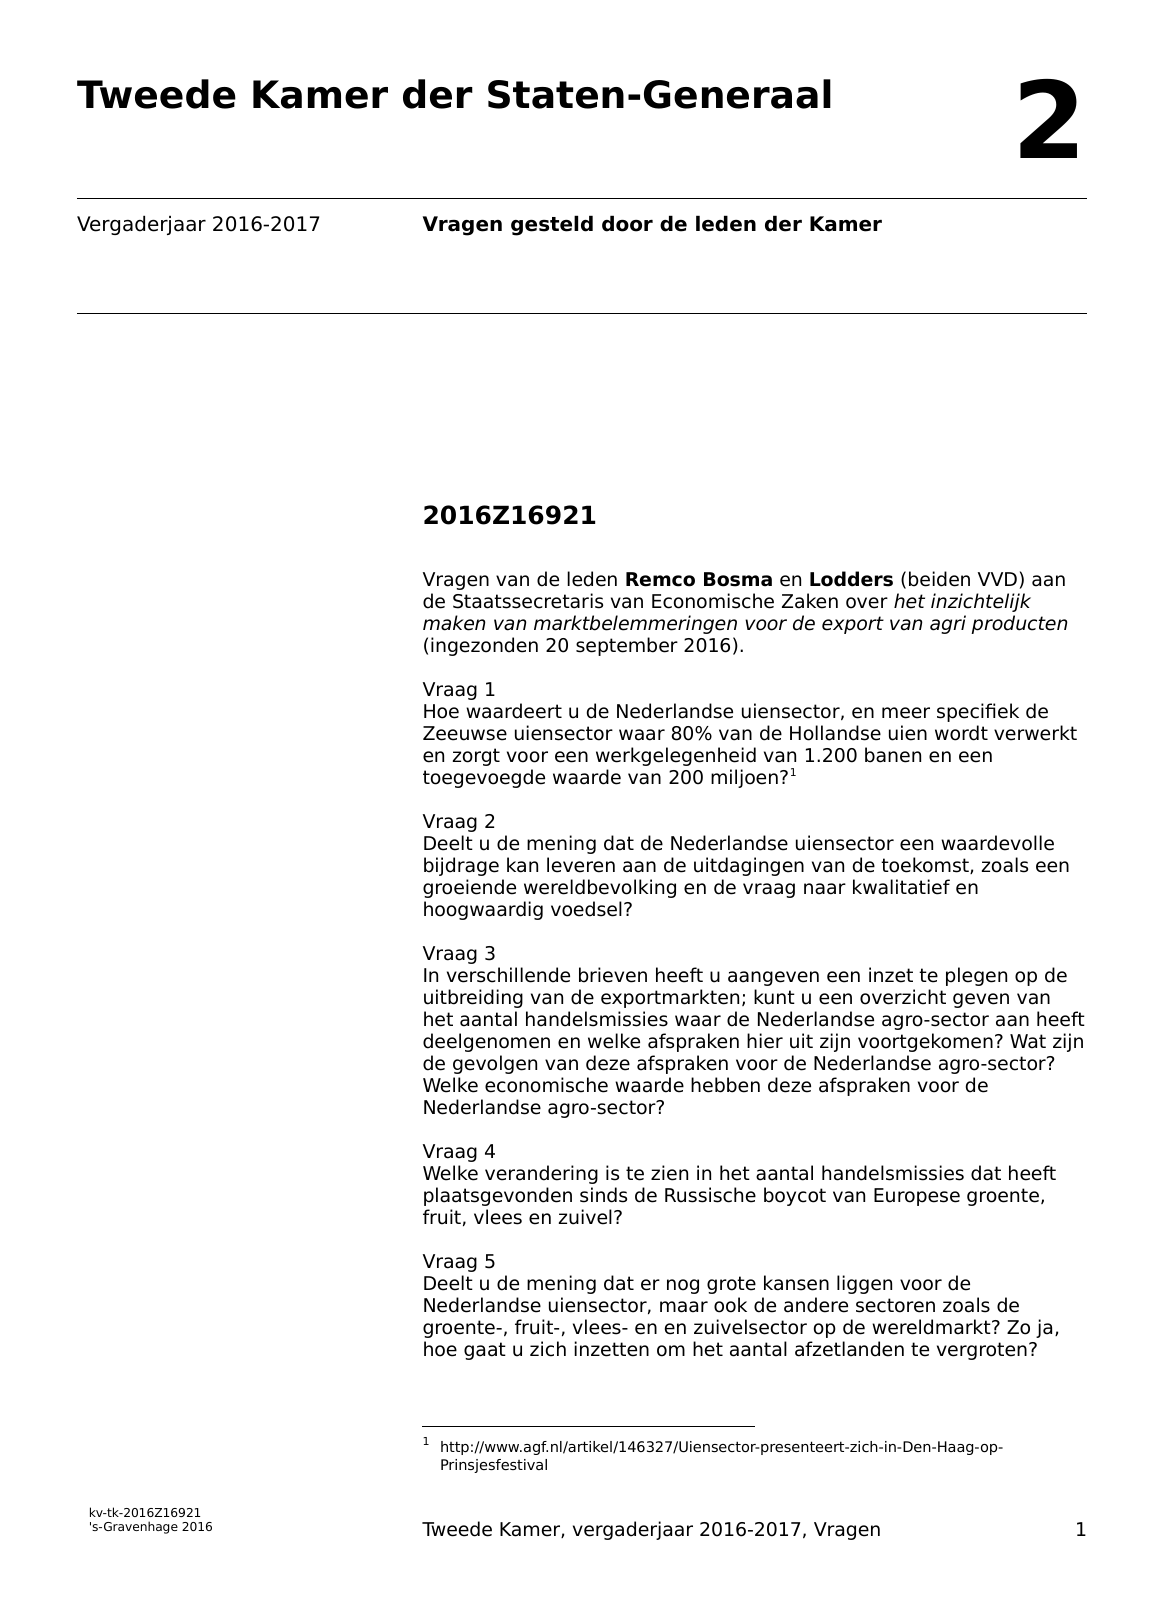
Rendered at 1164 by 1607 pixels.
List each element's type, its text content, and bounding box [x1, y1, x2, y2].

text Deelt u de mening dat de Nederlandse uiensector een waardevolle bijdrage kan leveren aan de uitdagingen van de toekomst, zoals een groeiende wereldbevolking en de vraag naar kwalitatief en hoogwaardig voedsel? [422, 833, 1087, 921]
table_header 2 [886, 59, 1087, 198]
text Vraag 4 [422, 1141, 1087, 1163]
table_cell Vragen gesteld door de leden der Kamer [422, 199, 1087, 313]
text Welke verandering is te zien in het aantal handelsmissies dat heeft plaatsgevonden sinds de Russische boycot van Europese groente, fruit, vlees en zuivel? [422, 1163, 1087, 1229]
text Vraag 5 [422, 1251, 1087, 1273]
text Hoe waardeert u de Nederlandse uiensector, en meer specifiek de Zeeuwse uiensector waar 80% van de Hollandse uien wordt verwerkt en zorgt voor een werkgelegenheid van 1.200 banen en een toegevoegde waarde van 200 miljoen? [422, 701, 1087, 789]
text Vraag 2 [422, 811, 1087, 833]
text Vragen van de leden Remco Bosma en Lodders (beiden VVD) aan de Staatssecretaris van Economische Zaken over het inzichtelijk maken van marktbelemmeringen voor de export van agri producten (ingezonden 20 september 2016). [422, 569, 1087, 657]
text Deelt u de mening dat er nog grote kansen liggen voor de Nederlandse uiensector, maar ook de andere sectoren zoals de groente-, fruit-, vlees- en en zuivelsector op de wereldmarkt? Zo ja, hoe gaat u zich inzetten om het aantal afzetlanden te vergroten? [422, 1273, 1087, 1361]
text kv-tk-2016Z16921 [88, 1506, 323, 1520]
text Vraag 1 [422, 679, 1087, 701]
table_cell Vergaderjaar 2016-2017 [77, 199, 422, 313]
text 2016Z16921 [422, 501, 1087, 531]
text 's-Gravenhage 2016 [88, 1520, 323, 1534]
text Vraag 3 [422, 943, 1087, 965]
text In verschillende brieven heeft u aangeven een inzet te plegen op de uitbreiding van de exportmarkten; kunt u een overzicht geven van het aantal handelsmissies waar de Nederlandse agro-sector aan heeft deelgenomen en welke afspraken hier uit zijn voortgekomen? Wat zijn de gevolgen van deze afspraken voor de Nederlandse agro-sector? Welke economische waarde hebben deze afspraken voor de Nederlandse agro-sector? [422, 965, 1087, 1119]
table_header Tweede Kamer der Staten-Generaal [77, 59, 886, 198]
text http://www.agf.nl/artikel/146327/Uiensector-presenteert-zich-in-Den-Haag-op-Prinsjesfestival [422, 1435, 1087, 1474]
